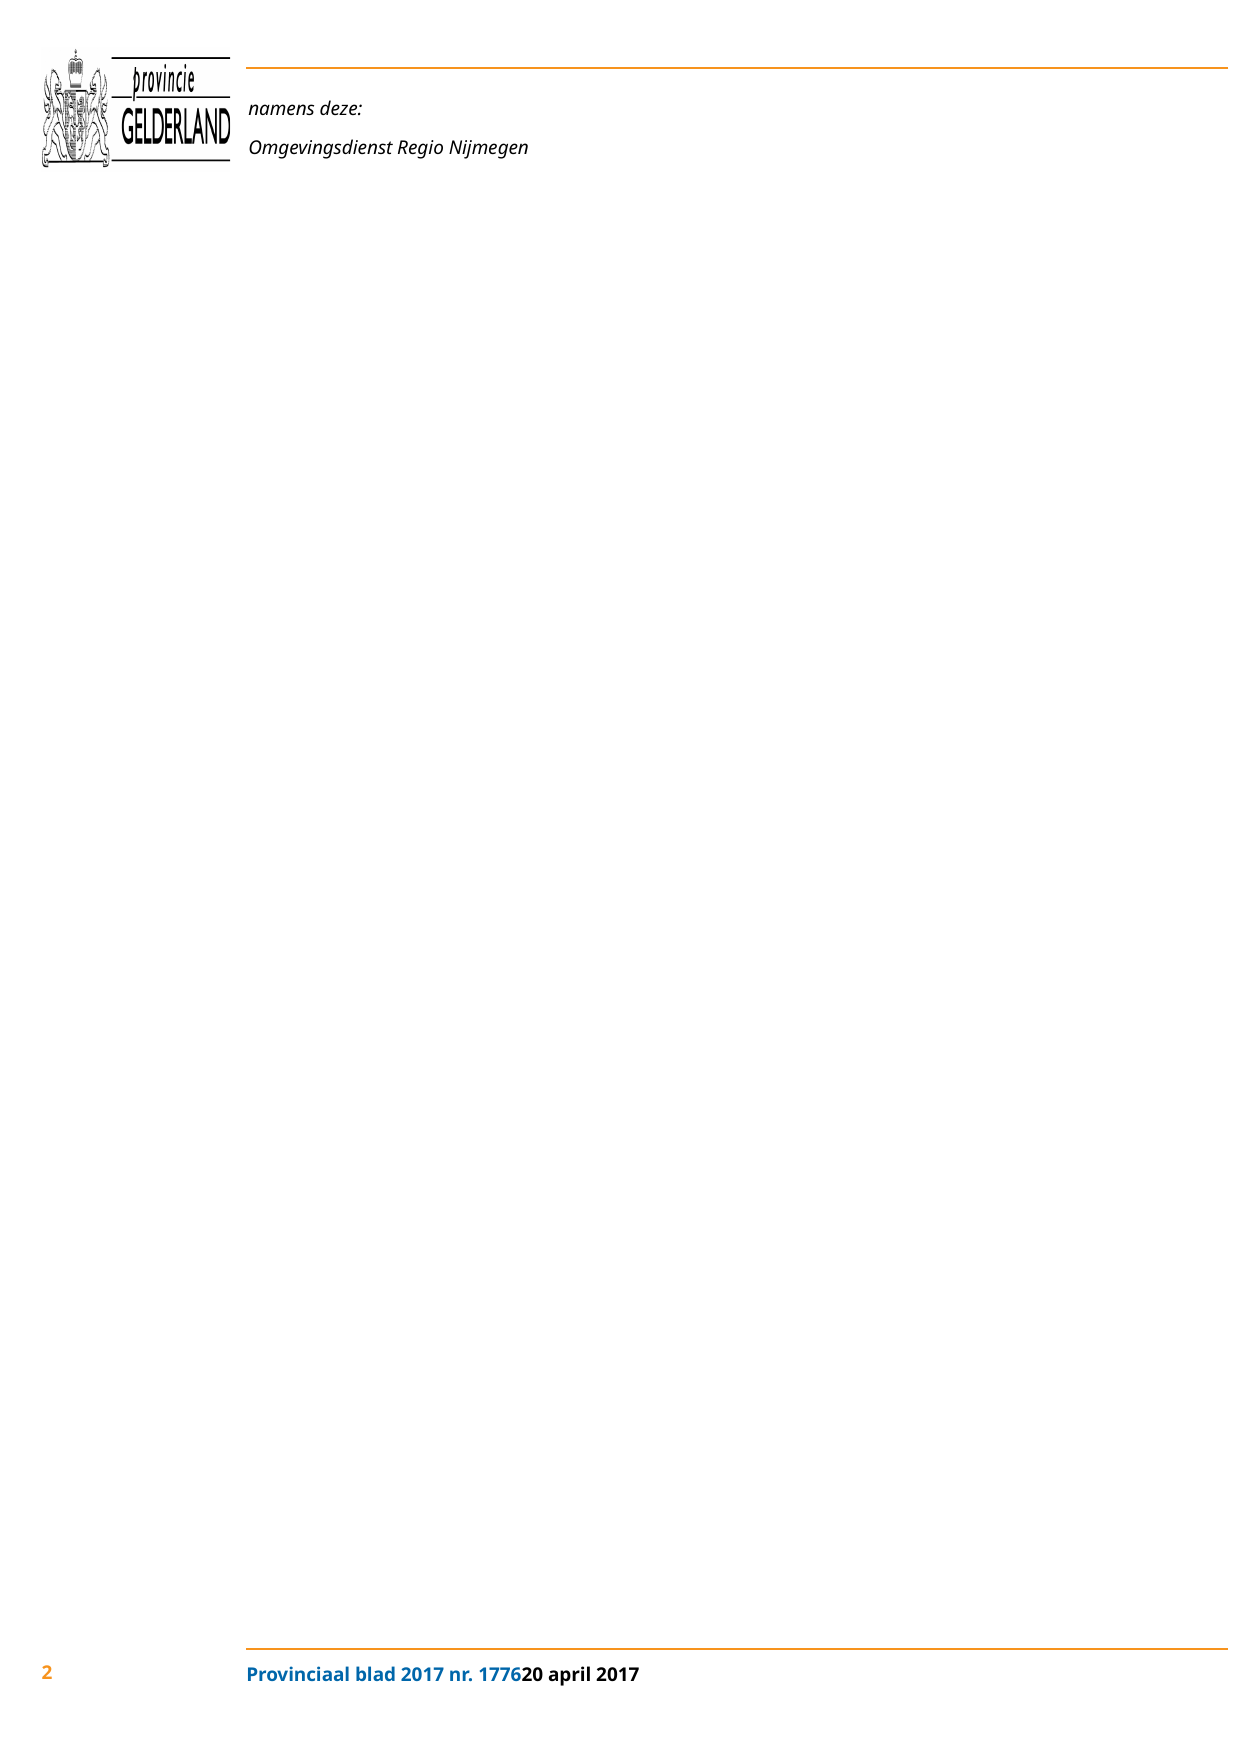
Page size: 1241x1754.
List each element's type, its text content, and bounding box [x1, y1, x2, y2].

text Omgevingsdienst Regio Nijmegen [248, 134, 1152, 160]
text namens deze: [248, 95, 1152, 121]
picture [41, 47, 231, 172]
